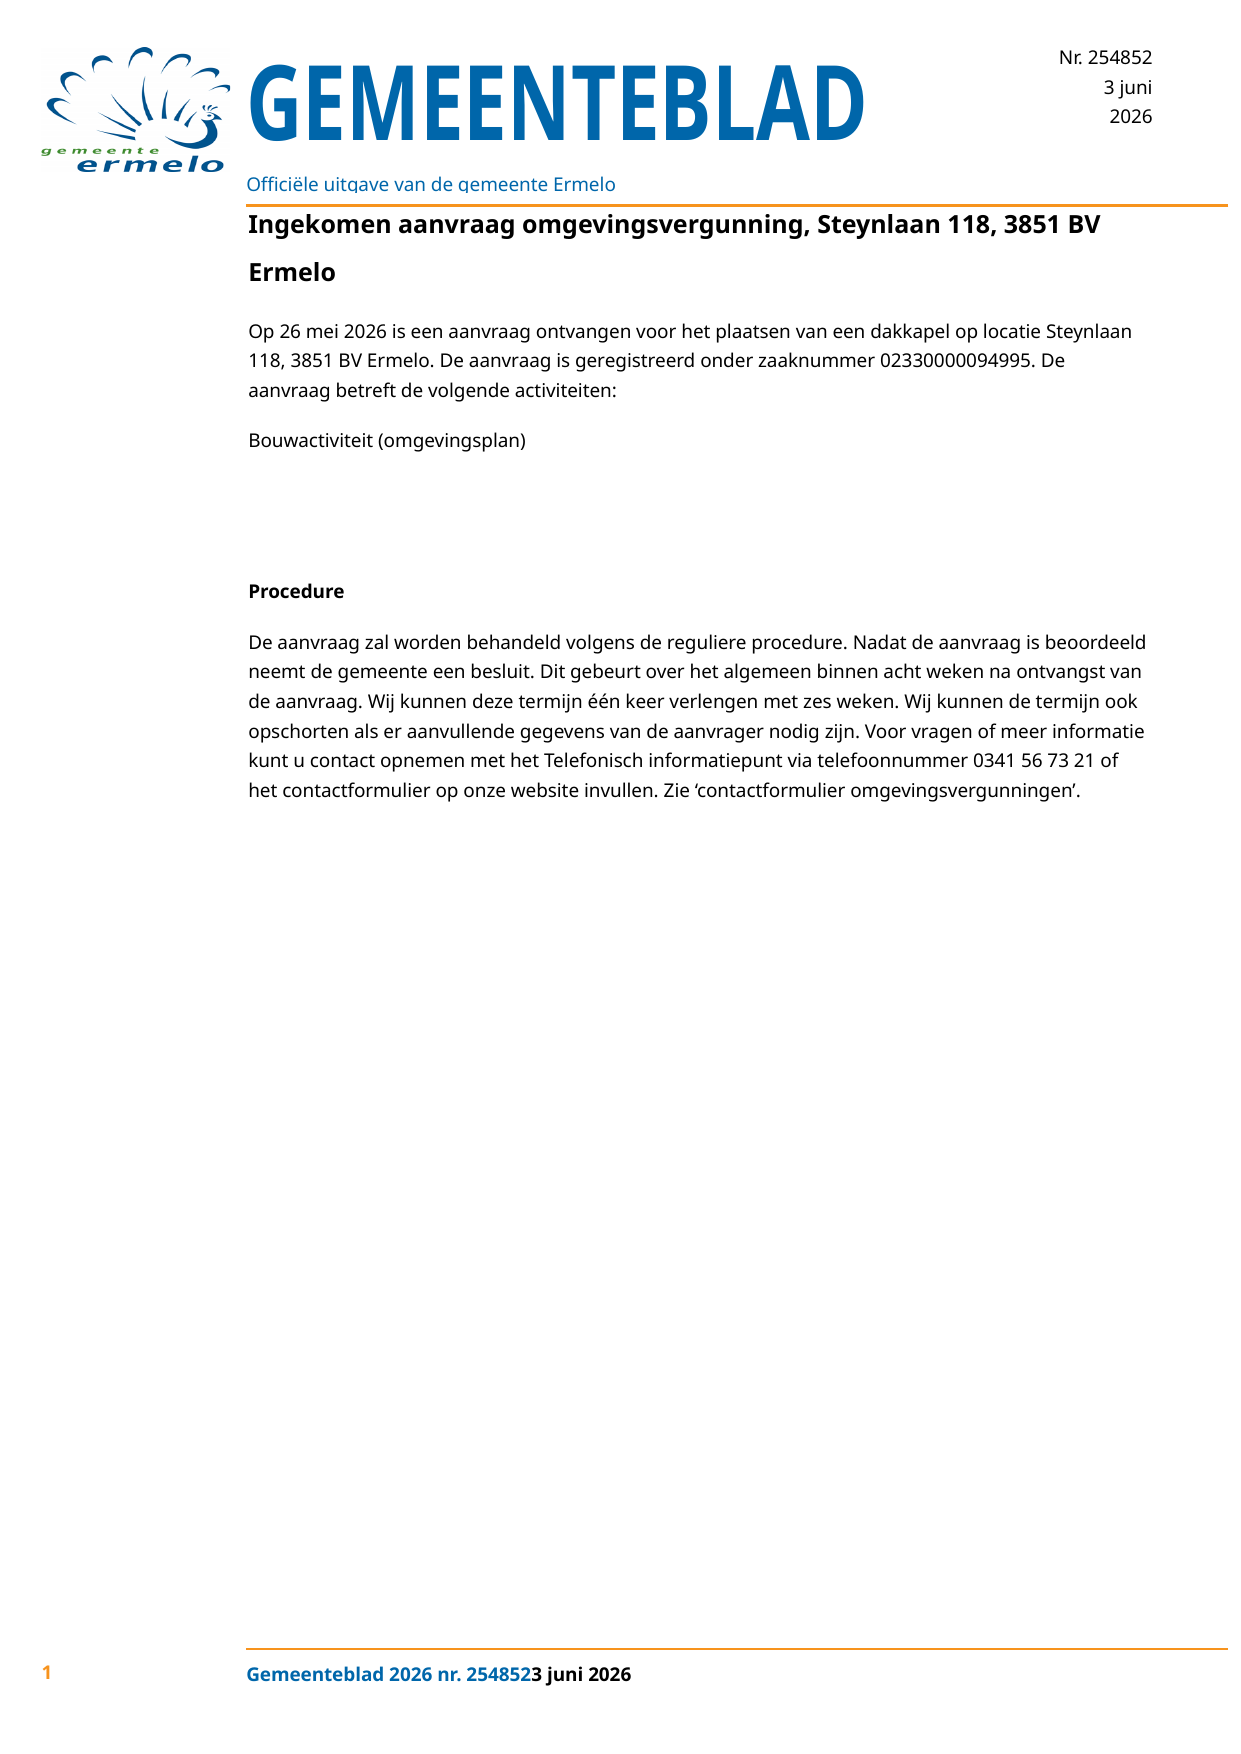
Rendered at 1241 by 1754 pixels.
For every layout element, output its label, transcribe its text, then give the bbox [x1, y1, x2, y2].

text Op 26 mei 2026 is een aanvraag ontvangen voor het plaatsen van een dakkapel op locatie Steynlaan 118, 3851 BV Ermelo. De aanvraag is geregistreerd onder zaaknummer 02330000094995. De aanvraag betreft de volgende activiteiten: [248, 318, 1152, 403]
text Procedure [248, 579, 1152, 604]
text De aanvraag zal worden behandeld volgens de reguliere procedure. Nadat de aanvraag is beoordeeld neemt de gemeente een besluit. Dit gebeurt over het algemeen binnen acht weken na ontvangst van de aanvraag. Wij kunnen deze termijn één keer verlengen met zes weken. Wij kunnen de termijn ook opschorten als er aanvullende gegevens van de aanvrager nodig zijn. Voor vragen of meer informatie kunt u contact opnemen met het Telefonisch informatiepunt via telefoonnummer 0341 56 73 21 of het contactformulier op onze website invullen. Zie ‘contactformulier omgevingsvergunningen’. [248, 629, 1152, 803]
text Bouwactiviteit (omgevingsplan) [248, 427, 1152, 453]
picture [41, 47, 231, 172]
text Ingekomen aanvraag omgevingsvergunning, Steynlaan 118, 3851 BV Ermelo [248, 207, 1152, 288]
